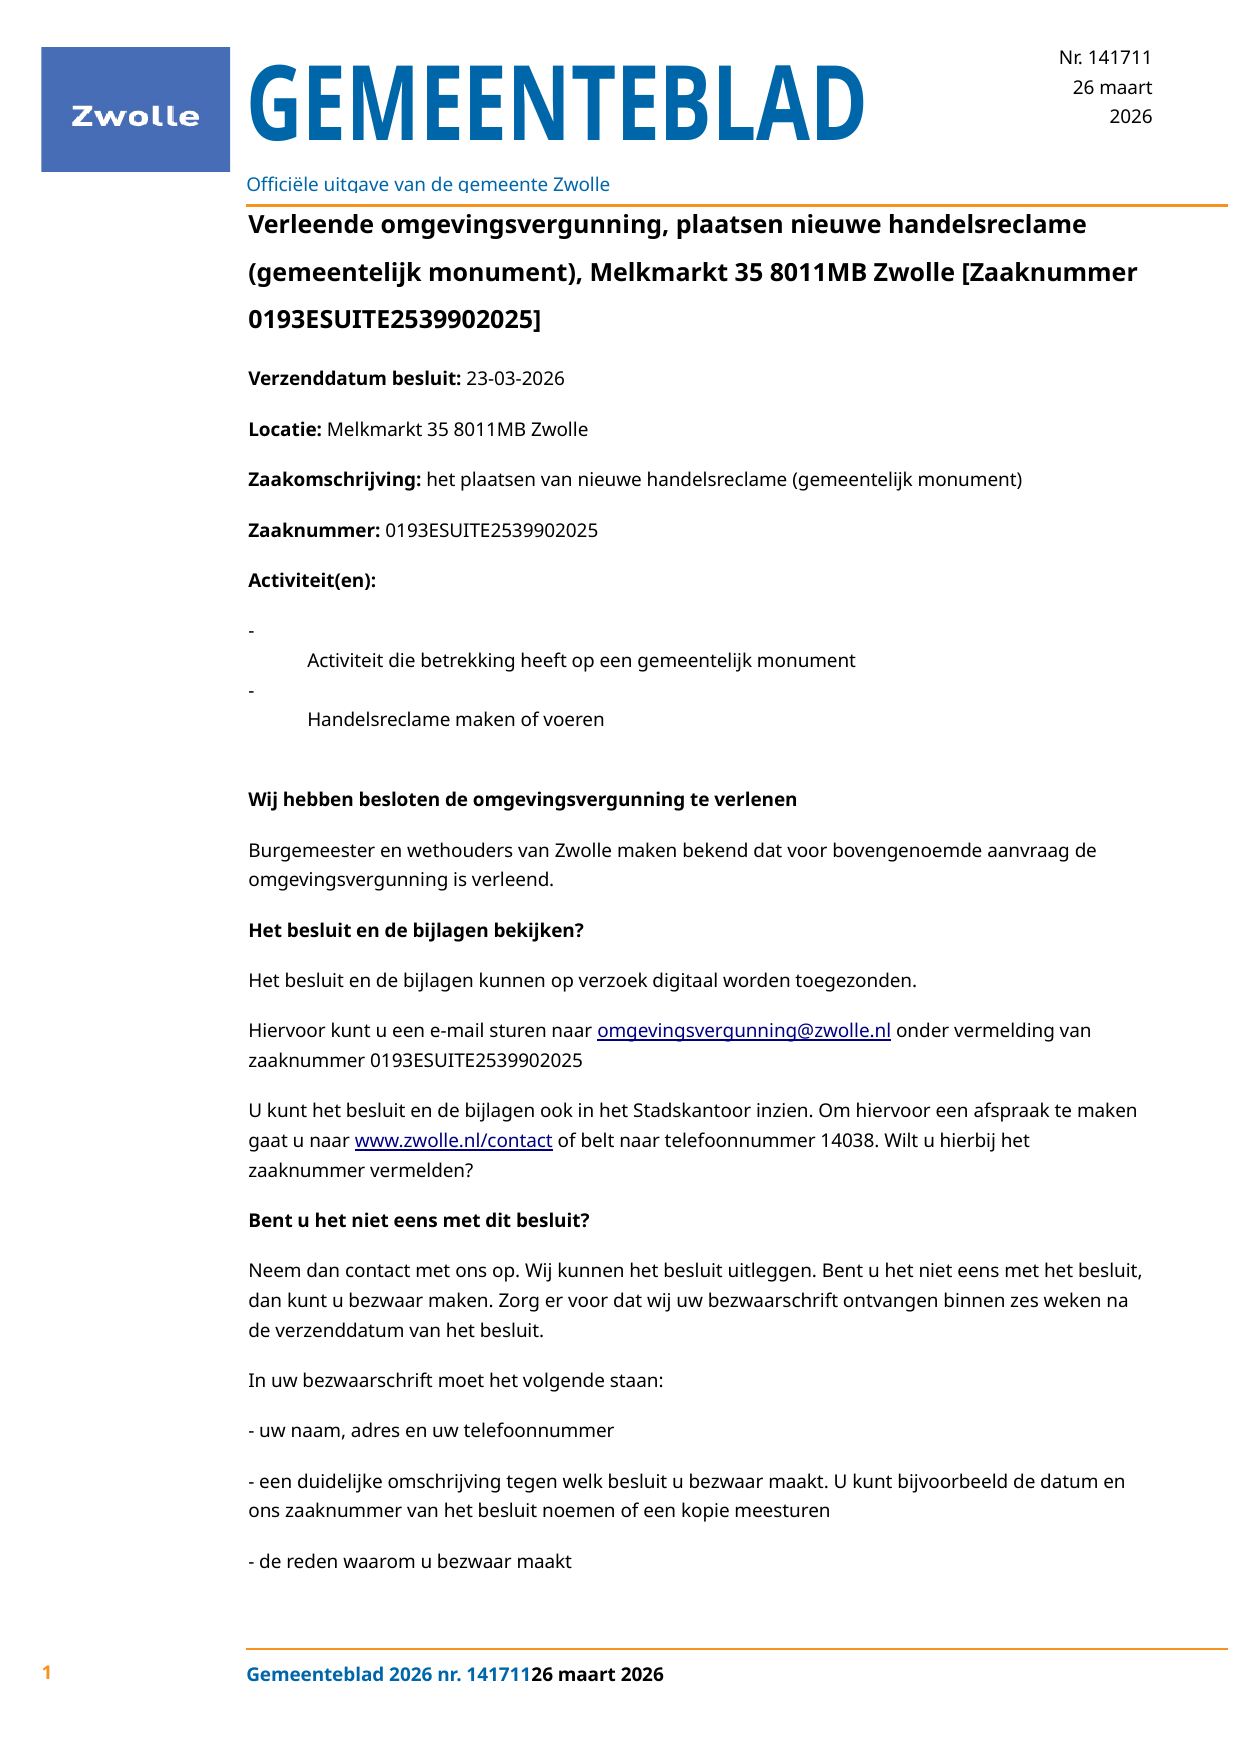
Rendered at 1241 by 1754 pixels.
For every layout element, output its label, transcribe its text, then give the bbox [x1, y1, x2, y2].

text Burgemeester en wethouders van Zwolle maken bekend dat voor bovengenoemde aanvraag de omgevingsvergunning is verleend. [248, 837, 1152, 892]
text Activiteit(en): [248, 567, 1152, 593]
text Zaaknummer: 0193ESUITE2539902025 [248, 517, 1152, 542]
text Zaakomschrijving: het plaatsen van nieuwe handelsreclame (gemeentelijk monument) [248, 466, 1152, 492]
text Het besluit en de bijlagen kunnen op verzoek digitaal worden toegezonden. [248, 967, 1152, 993]
text Neem dan contact met ons op. Wij kunnen het besluit uitleggen. Bent u het niet eens met het besluit, dan kunt u bezwaar maken. Zorg er voor dat wij uw bezwaarschrift ontvangen binnen zes weken na de verzenddatum van het besluit. [248, 1258, 1152, 1342]
text Hiervoor kunt u een e-mail sturen naar omgevingsvergunning@zwolle.nl onder vermelding van zaaknummer 0193ESUITE2539902025 [248, 1018, 1152, 1073]
text - een duidelijke omschrijving tegen welk besluit u bezwaar maakt. U kunt bijvoorbeeld de datum en ons zaaknummer van het besluit noemen of een kopie meesturen [248, 1468, 1152, 1523]
text - de reden waarom u bezwaar maakt [248, 1548, 1152, 1574]
text Het besluit en de bijlagen bekijken? [248, 917, 1152, 942]
text - uw naam, adres en uw telefoonnummer [248, 1418, 1152, 1443]
text Verzenddatum besluit: 23-03-2026 [248, 366, 1152, 391]
text Verleende omgevingsvergunning, plaatsen nieuwe handelsreclame (gemeentelijk monument), Melkmarkt 35 8011MB Zwolle [Zaaknummer 0193ESUITE2539902025] [248, 207, 1152, 336]
text Wij hebben besloten de omgevingsvergunning te verlenen [248, 786, 1152, 812]
text Locatie: Melkmarkt 35 8011MB Zwolle [248, 416, 1152, 442]
text In uw bezwaarschrift moet het volgende staan: [248, 1367, 1152, 1393]
text Bent u het niet eens met dit besluit? [248, 1207, 1152, 1233]
picture [41, 47, 231, 172]
list Handelsreclame maken of voeren [248, 706, 1152, 732]
text U kunt het besluit en de bijlagen ook in het Stadskantoor inzien. Om hiervoor een afspraak te maken gaat u naar www.zwolle.nl/contact of belt naar telefoonnummer 14038. Wilt u hierbij het zaaknummer vermelden? [248, 1098, 1152, 1182]
list Activiteit die betrekking heeft op een gemeentelijk monument [248, 647, 1152, 673]
